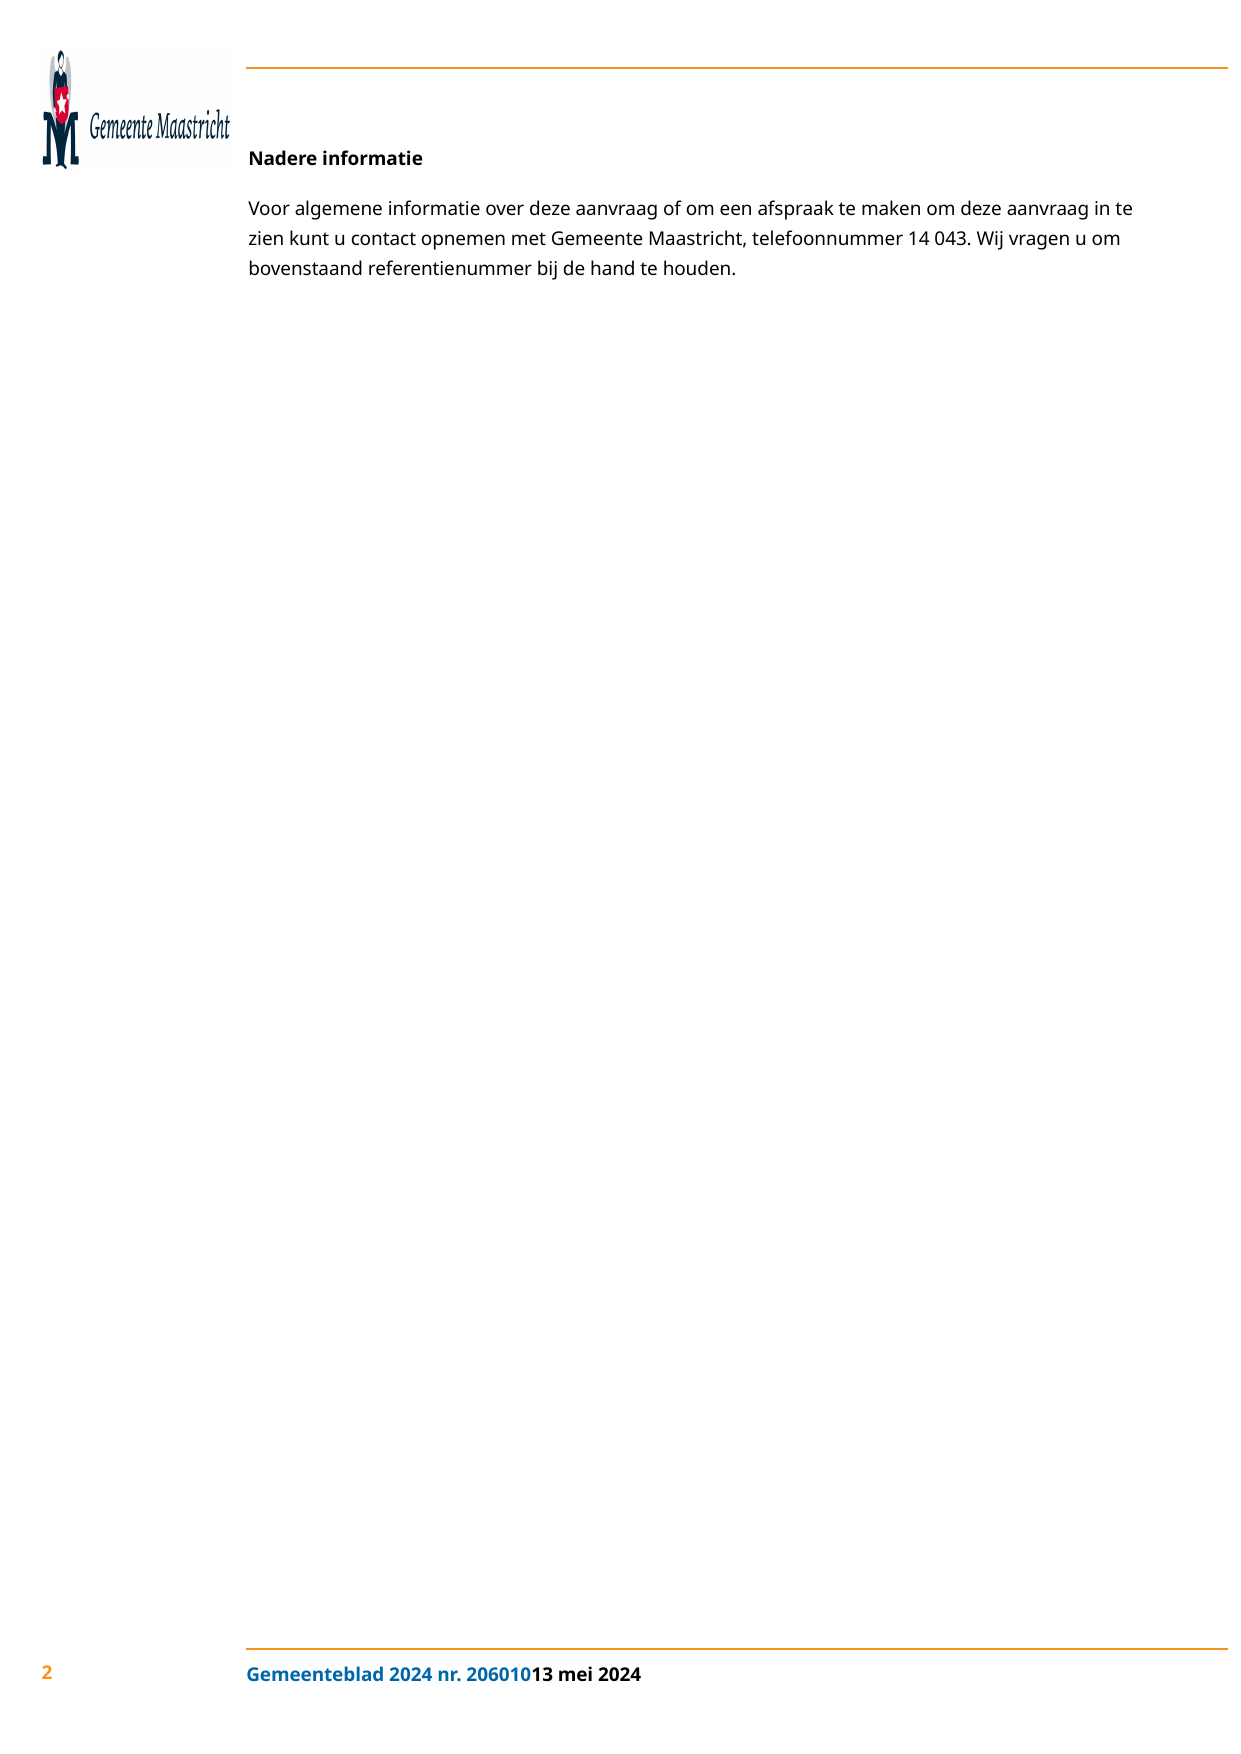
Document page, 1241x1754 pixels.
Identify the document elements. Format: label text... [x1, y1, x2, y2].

text Nadere informatie [248, 145, 1152, 171]
picture [41, 47, 231, 172]
text Voor algemene informatie over deze aanvraag of om een afspraak te maken om deze aanvraag in te zien kunt u contact opnemen met Gemeente Maastricht, telefoonnummer 14 043. Wij vragen u om bovenstaand referentienummer bij de hand te houden. [248, 196, 1152, 281]
